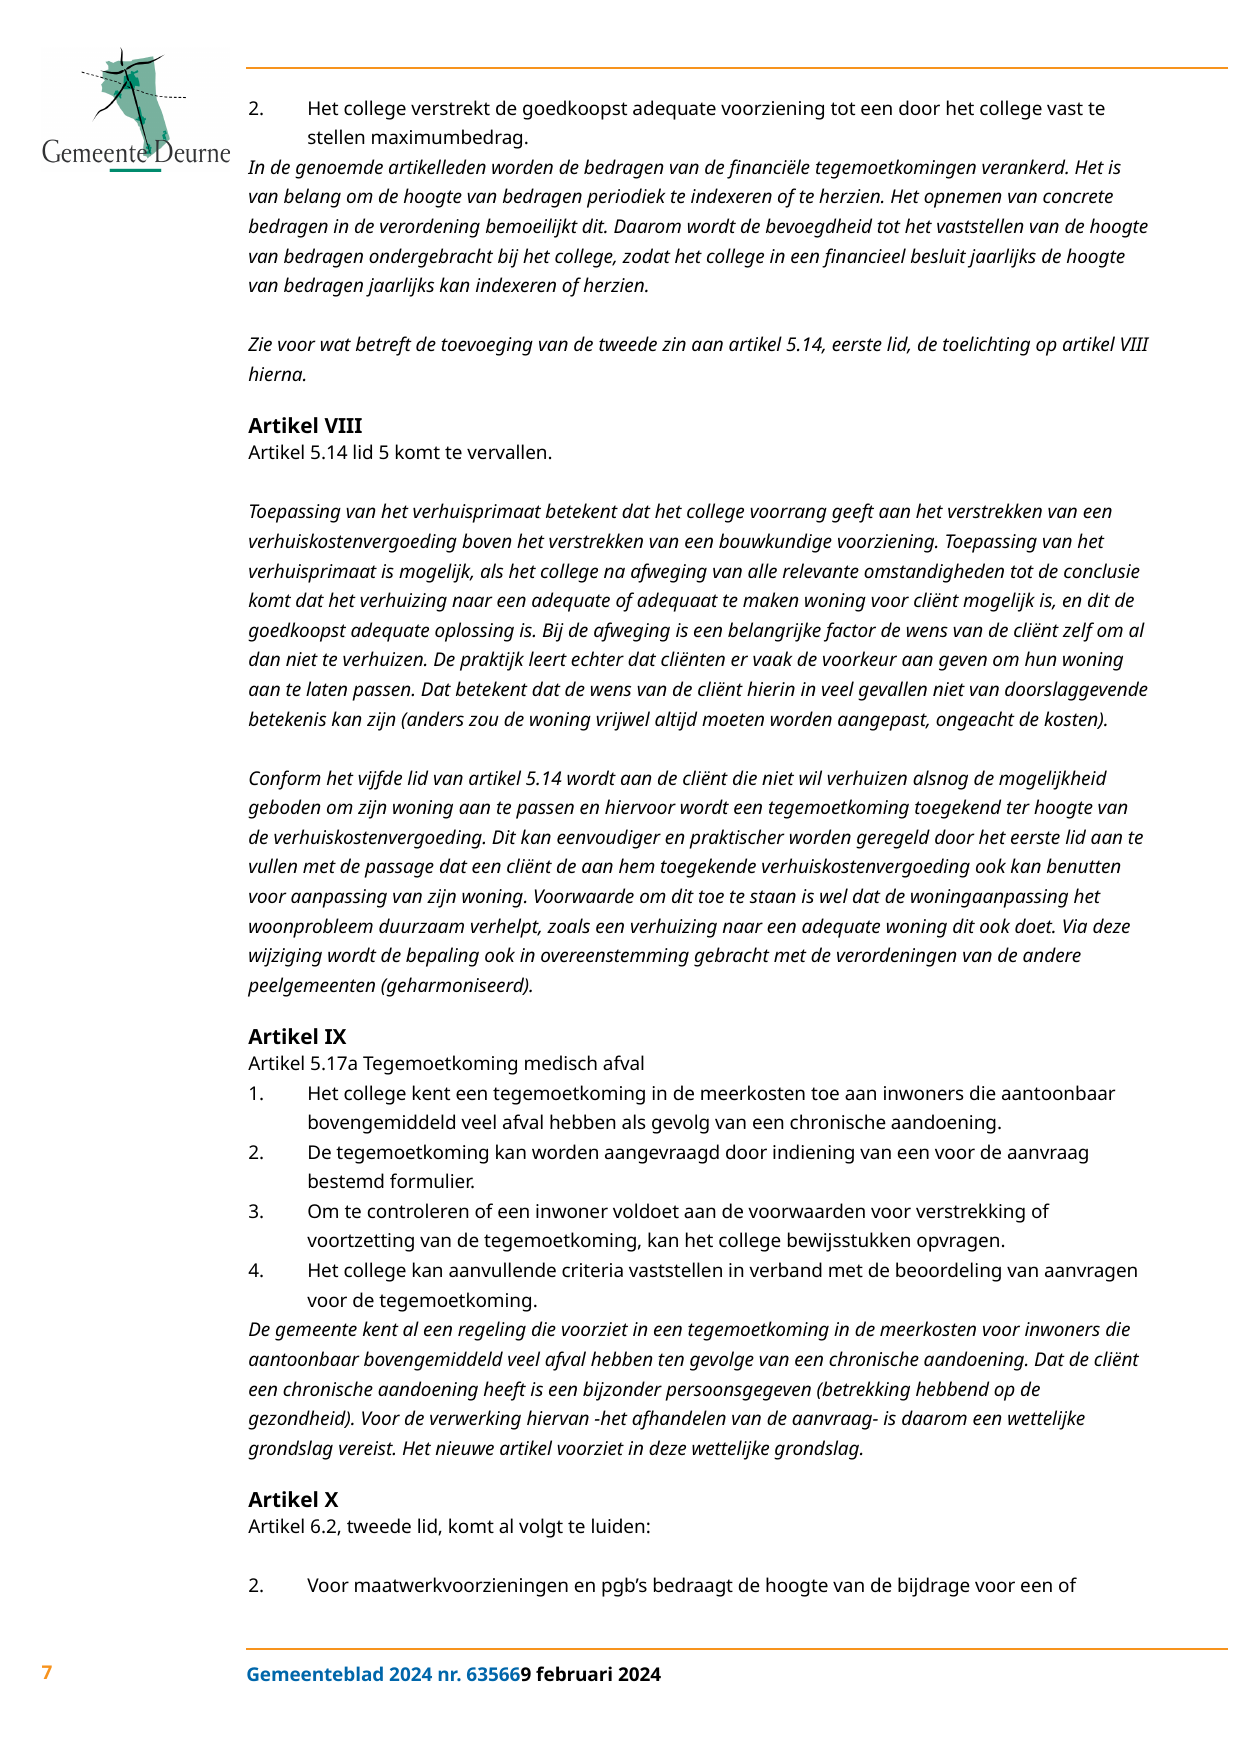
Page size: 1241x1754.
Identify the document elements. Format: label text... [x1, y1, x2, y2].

text Artikel 6.2, tweede lid, komt al volgt te luiden: [248, 1513, 1152, 1539]
text Artikel X [248, 1485, 1152, 1513]
picture [41, 47, 231, 172]
text Artikel 5.14 lid 5 komt te vervallen. [248, 439, 1152, 465]
table_header Toepassing van het verhuisprimaat betekent dat het college voorrang geeft aan het verstrekken van een verhuiskostenvergoeding boven het verstrekken van een bouwkundige voorziening. Toepassing van het verhuisprimaat is mogelijk, als het college na afweging van alle relevante omstandigheden tot de conclusie komt dat het verhuizing naar een adequate of adequaat te maken woning voor cliënt mogelijk is, en dit de goedkoopst adequate oplossing is. Bij de afweging is een belangrijke factor de wens van de cliënt zelf om al dan niet te verhuizen. De praktijk leert echter dat cliënten er vaak de voorkeur aan geven om hun woning aan te laten passen. Dat betekent dat de wens van de cliënt hierin in veel gevallen niet van doorslaggevende betekenis kan zijn (anders zou de woning vrijwel altijd moeten worden aangepast, ongeacht de kosten). Conform het vijfde lid van artikel 5.14 wordt aan de cliënt die niet wil verhuizen alsnog de mogelijkheid geboden om zijn woning aan te passen en hiervoor wordt een tegemoetkoming toegekend ter hoogte van de verhuiskostenvergoeding. Dit kan eenvoudiger en praktischer worden geregeld door het eerste lid aan te vullen met de passage dat een cliënt de aan hem toegekende verhuiskostenvergoeding ook kan benutten voor aanpassing van zijn woning. Voorwaarde om dit toe te staan is wel dat de woningaanpassing het woonprobleem duurzaam verhelpt, zoals een verhuizing naar een adequate woning dit ook doet. Via deze wijziging wordt de bepaling ook in overeenstemming gebracht met de verordeningen van de andere peelgemeenten (geharmoniseerd). [248, 499, 1152, 998]
list Het college verstrekt de goedkoopst adequate voorziening tot een door het college vast te stellen maximumbedrag. [248, 95, 1152, 150]
table_header De gemeente kent al een regeling die voorziet in een tegemoetkoming in de meerkosten voor inwoners die aantoonbaar bovengemiddeld veel afval hebben ten gevolge van een chronische aandoening. Dat de cliënt een chronische aandoening heeft is een bijzonder persoonsgegeven (betrekking hebbend op de gezondheid). Voor de verwerking hiervan -het afhandelen van de aanvraag- is daarom een wettelijke grondslag vereist. Het nieuwe artikel voorziet in deze wettelijke grondslag. [248, 1317, 1152, 1461]
list Om te controleren of een inwoner voldoet aan de voorwaarden voor verstrekking of voortzetting van de tegemoetkoming, kan het college bewijsstukken opvragen. [248, 1198, 1152, 1253]
text Artikel VIII [248, 411, 1152, 439]
list Voor maatwerkvoorzieningen en pgb’s bedraagt de hoogte van de bijdrage voor een of [248, 1572, 1152, 1598]
text Artikel 5.17a Tegemoetkoming medisch afval [248, 1050, 1152, 1076]
list Het college kent een tegemoetkoming in de meerkosten toe aan inwoners die aantoonbaar bovengemiddeld veel afval hebben als gevolg van een chronische aandoening. [248, 1080, 1152, 1135]
table_header In de genoemde artikelleden worden de bedragen van de financiële tegemoetkomingen verankerd. Het is van belang om de hoogte van bedragen periodiek te indexeren of te herzien. Het opnemen van concrete bedragen in de verordening bemoeilijkt dit. Daarom wordt de bevoegdheid tot het vaststellen van de hoogte van bedragen ondergebracht bij het college, zodat het college in een financieel besluit jaarlijks de hoogte van bedragen jaarlijks kan indexeren of herzien. Zie voor wat betreft de toevoeging van de tweede zin aan artikel 5.14, eerste lid, de toelichting op artikel VIII hierna. [248, 154, 1152, 387]
list De tegemoetkoming kan worden aangevraagd door indiening van een voor de aanvraag bestemd formulier. [248, 1139, 1152, 1194]
list Het college kan aanvullende criteria vaststellen in verband met de beoordeling van aanvragen voor de tegemoetkoming. [248, 1257, 1152, 1313]
text Artikel IX [248, 1022, 1152, 1050]
